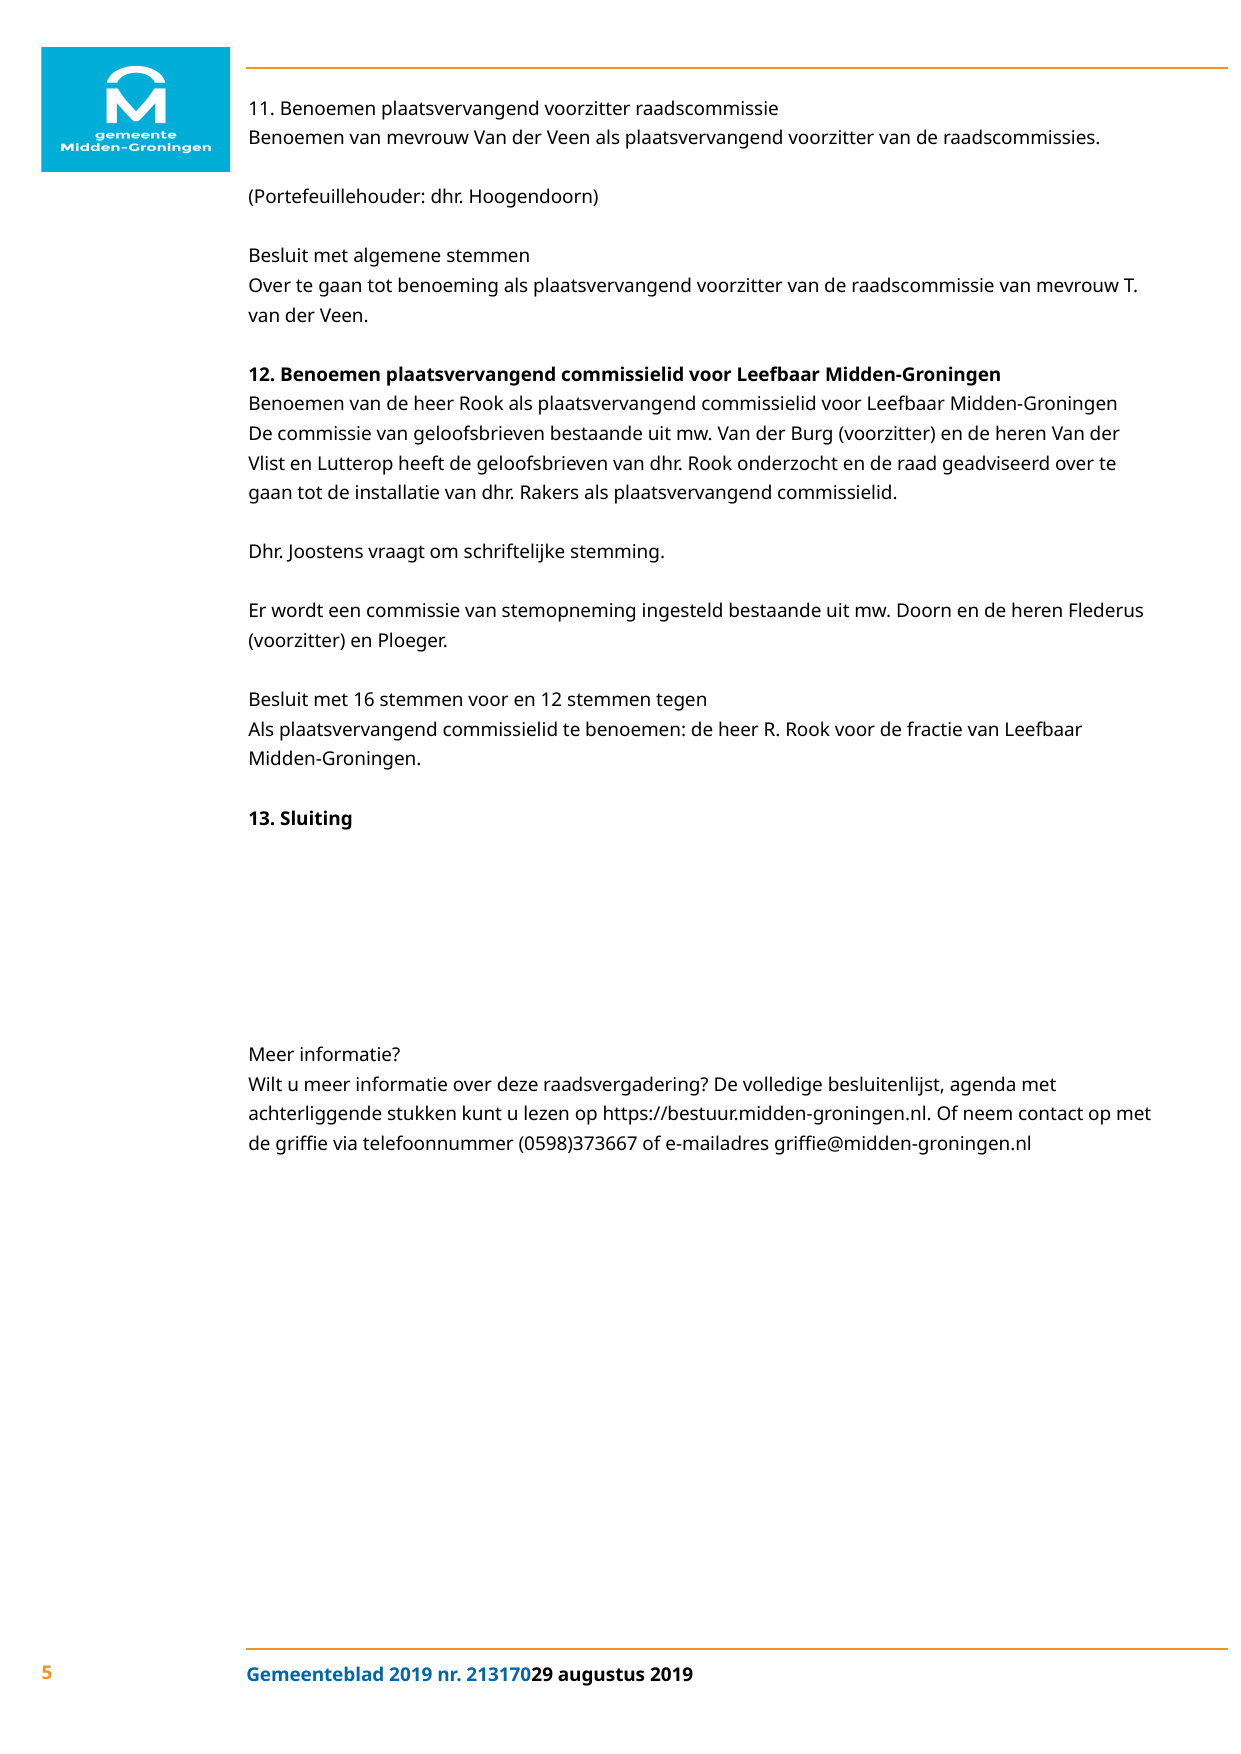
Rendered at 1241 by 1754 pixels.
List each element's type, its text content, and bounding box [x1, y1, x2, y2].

text De commissie van geloofsbrieven bestaande uit mw. Van der Burg (voorzitter) en de heren Van der Vlist en Lutterop heeft de geloofsbrieven van dhr. Rook onderzocht en de raad geadviseerd over te gaan tot de installatie van dhr. Rakers als plaatsvervangend commissielid. [248, 420, 1152, 505]
text 12. Benoemen plaatsvervangend commissielid voor Leefbaar Midden-Groningen [248, 361, 1152, 387]
text Over te gaan tot benoeming als plaatsvervangend voorzitter van de raadscommissie van mevrouw T. van der Veen. [248, 272, 1152, 328]
text Besluit met 16 stemmen voor en 12 stemmen tegen [248, 686, 1152, 712]
text 11. Benoemen plaatsvervangend voorzitter raadscommissie [248, 95, 1152, 121]
picture [108, 66, 164, 82]
text Meer informatie? [248, 1041, 1152, 1067]
text Als plaatsvervangend commissielid te benoemen: de heer R. Rook voor de fractie van Leefbaar Midden-Groningen. [248, 716, 1152, 771]
text 13. Sluiting [248, 805, 1152, 831]
text Benoemen van de heer Rook als plaatsvervangend commissielid voor Leefbaar Midden-Groningen [248, 391, 1152, 416]
text (Portefeuillehouder: dhr. Hoogendoorn) [248, 183, 1152, 209]
picture [184, 146, 190, 153]
text Besluit met algemene stemmen [248, 243, 1152, 268]
text Benoemen van mevrouw Van der Veen als plaatsvervangend voorzitter van de raadscommissies. [248, 124, 1152, 150]
text Dhr. Joostens vraagt om schriftelijke stemming. [248, 538, 1152, 564]
text Wilt u meer informatie over deze raadsvergadering? De volledige besluitenlijst, agenda met achterliggende stukken kunt u lezen op https://bestuur.midden-groningen.nl. Of neem contact op met de griffie via telefoonnummer (0598)373667 of e-mailadres griffie@midden-groningen.nl [248, 1071, 1152, 1156]
picture [107, 89, 165, 122]
text Er wordt een commissie van stemopneming ingesteld bestaande uit mw. Doorn en de heren Flederus (voorzitter) en Ploeger. [248, 598, 1152, 653]
